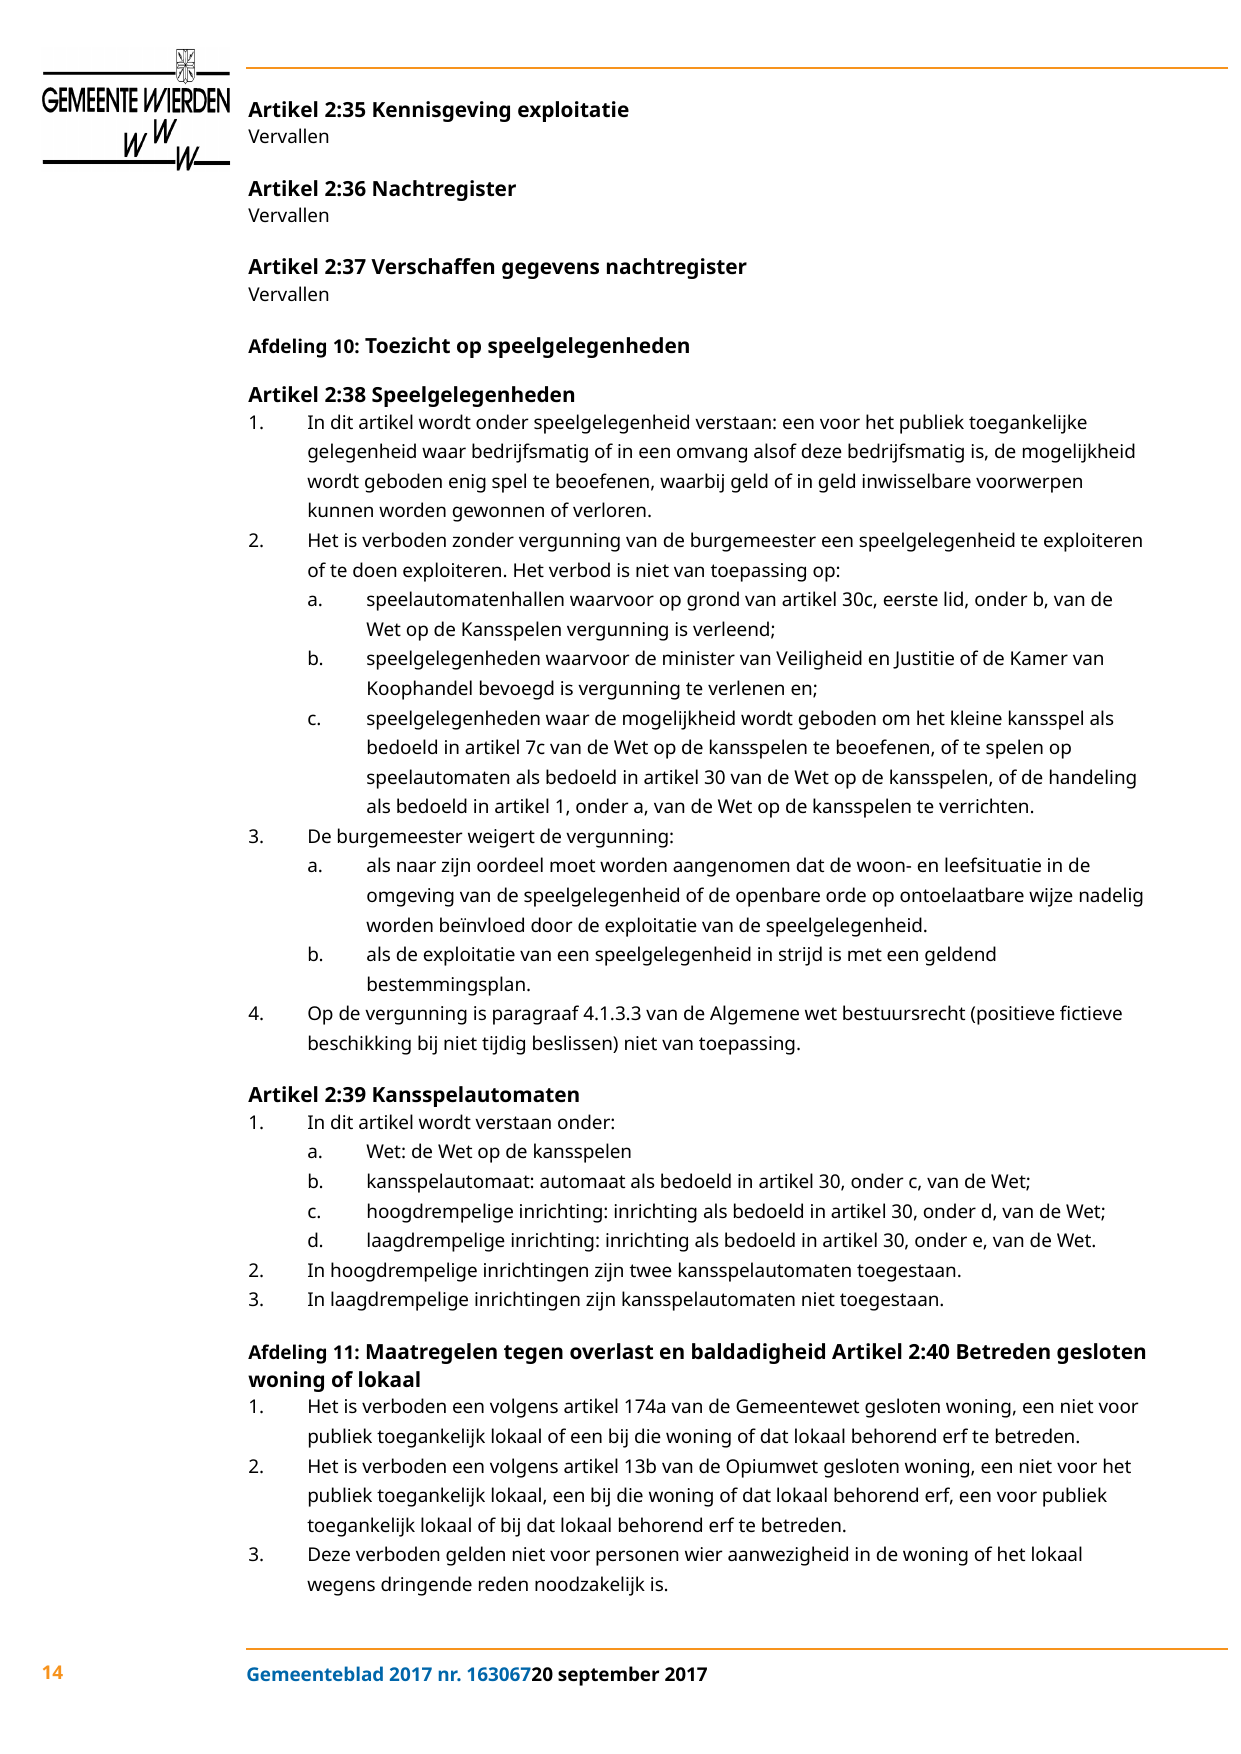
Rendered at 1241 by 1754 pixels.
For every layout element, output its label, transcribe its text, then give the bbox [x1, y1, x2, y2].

list als de exploitatie van een speelgelegenheid in strijd is met een geldend bestemmingsplan. [307, 941, 1152, 997]
list In laagdrempelige inrichtingen zijn kansspelautomaten niet toegestaan. [248, 1287, 1152, 1312]
list In dit artikel wordt verstaan onder: [248, 1109, 1152, 1135]
picture [41, 47, 231, 172]
text Vervallen [248, 202, 1152, 228]
list Wet: de Wet op de kansspelen [307, 1139, 1152, 1164]
text Artikel 2:35 Kennisgeving exploitatie [248, 95, 1152, 123]
text Artikel 2:39 Kansspelautomaten [248, 1081, 1152, 1109]
text Artikel 2:37 Verschaffen gegevens nachtregister [248, 252, 1152, 281]
list Het is verboden een volgens artikel 174a van de Gemeentewet gesloten woning, een niet voor publiek toegankelijk lokaal of een bij die woning of dat lokaal behorend erf te betreden. [248, 1394, 1152, 1449]
list De burgemeester weigert de vergunning: [248, 823, 1152, 849]
list Op de vergunning is paragraaf 4.1.3.3 van de Algemene wet bestuursrecht (positieve fictieve beschikking bij niet tijdig beslissen) niet van toepassing. [248, 1001, 1152, 1056]
list In hoogdrempelige inrichtingen zijn twee kansspelautomaten toegestaan. [248, 1257, 1152, 1283]
list laagdrempelige inrichting: inrichting als bedoeld in artikel 30, onder e, van de Wet. [307, 1227, 1152, 1253]
text Vervallen [248, 281, 1152, 307]
text Afdeling 11: Maatregelen tegen overlast en baldadigheid Artikel 2:40 Betreden gesloten woning of lokaal [248, 1337, 1152, 1394]
list In dit artikel wordt onder speelgelegenheid verstaan: een voor het publiek toegankelijke gelegenheid waar bedrijfsmatig of in een omvang alsof deze bedrijfsmatig is, de mogelijkheid wordt geboden enig spel te beoefenen, waarbij geld of in geld inwisselbare voorwerpen kunnen worden gewonnen of verloren. [248, 409, 1152, 523]
list Deze verboden gelden niet voor personen wier aanwezigheid in de woning of het lokaal wegens dringende reden noodzakelijk is. [248, 1542, 1152, 1597]
list speelgelegenheden waarvoor de minister van Veiligheid en Justitie of de Kamer van Koophandel bevoegd is vergunning te verlenen en; [307, 646, 1152, 701]
list als naar zijn oordeel moet worden aangenomen dat de woon- en leefsituatie in de omgeving van de speelgelegenheid of de openbare orde op ontoelaatbare wijze nadelig worden beïnvloed door de exploitatie van de speelgelegenheid. [307, 853, 1152, 938]
list kansspelautomaat: automaat als bedoeld in artikel 30, onder c, van de Wet; [307, 1168, 1152, 1194]
text Artikel 2:36 Nachtregister [248, 174, 1152, 202]
text Vervallen [248, 123, 1152, 149]
text Afdeling 10: Toezicht op speelgelegenheden [248, 331, 1152, 360]
list hoogdrempelige inrichting: inrichting als bedoeld in artikel 30, onder d, van de Wet; [307, 1198, 1152, 1223]
text Artikel 2:38 Speelgelegenheden [248, 381, 1152, 409]
list speelgelegenheden waar de mogelijkheid wordt geboden om het kleine kansspel als bedoeld in artikel 7c van de Wet op de kansspelen te beoefenen, of te spelen op speelautomaten als bedoeld in artikel 30 van de Wet op de kansspelen, of de handeling als bedoeld in artikel 1, onder a, van de Wet op de kansspelen te verrichten. [307, 705, 1152, 819]
list Het is verboden een volgens artikel 13b van de Opiumwet gesloten woning, een niet voor het publiek toegankelijk lokaal, een bij die woning of dat lokaal behorend erf, een voor publiek toegankelijk lokaal of bij dat lokaal behorend erf te betreden. [248, 1453, 1152, 1538]
list speelautomatenhallen waarvoor op grond van artikel 30c, eerste lid, onder b, van de Wet op de Kansspelen vergunning is verleend; [307, 586, 1152, 642]
list Het is verboden zonder vergunning van de burgemeester een speelgelegenheid te exploiteren of te doen exploiteren. Het verbod is niet van toepassing op: [248, 527, 1152, 583]
